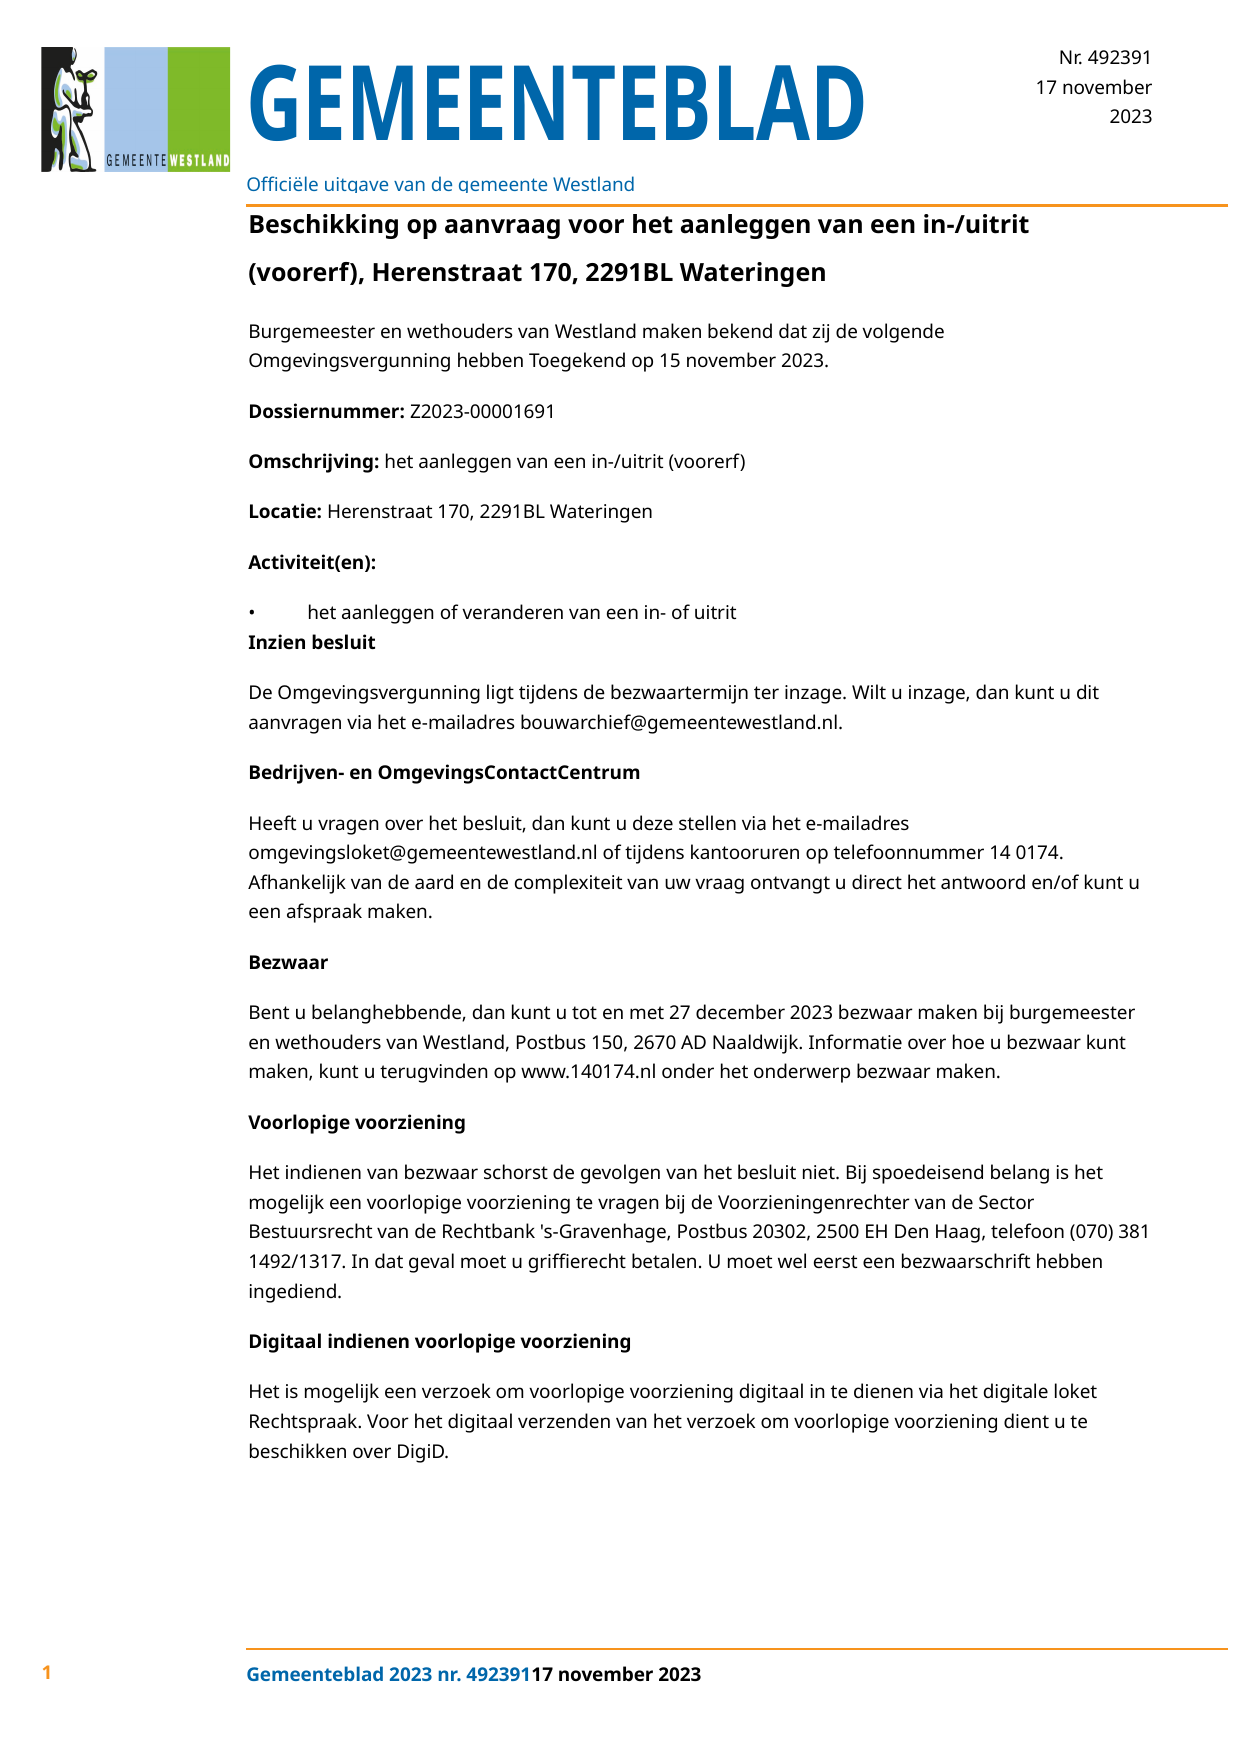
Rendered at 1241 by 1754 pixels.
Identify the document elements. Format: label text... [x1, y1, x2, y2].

text Dossiernummer: Z2023-00001691 [248, 398, 1152, 424]
text Heeft u vragen over het besluit, dan kunt u deze stellen via het e-mailadres omgevingsloket@gemeentewestland.nl of tijdens kantooruren op telefoonnummer 14 0174. Afhankelijk van de aard en de complexiteit van uw vraag ontvangt u direct het antwoord en/of kunt u een afspraak maken. [248, 810, 1152, 924]
text Voorlopige voorziening [248, 1109, 1152, 1135]
text Omschrijving: het aanleggen van een in-/uitrit (voorerf) [248, 448, 1152, 474]
text Locatie: Herenstraat 170, 2291BL Wateringen [248, 499, 1152, 524]
text De Omgevingsvergunning ligt tijdens de bezwaartermijn ter inzage. Wilt u inzage, dan kunt u dit aanvragen via het e-mailadres bouwarchief@gemeentewestland.nl. [248, 679, 1152, 735]
text Bent u belanghebbende, dan kunt u tot en met 27 december 2023 bezwaar maken bij burgemeester en wethouders van Westland, Postbus 150, 2670 AD Naaldwijk. Informatie over hoe u bezwaar kunt maken, kunt u terugvinden op www.140174.nl onder het onderwerp bezwaar maken. [248, 999, 1152, 1084]
text Inzien besluit [248, 629, 1152, 655]
text Bedrijven- en OmgevingsContactCentrum [248, 759, 1152, 785]
list het aanleggen of veranderen van een in- of uitrit [248, 599, 1152, 625]
text Het indienen van bezwaar schorst de gevolgen van het besluit niet. Bij spoedeisend belang is het mogelijk een voorlopige voorziening te vragen bij de Voorzieningenrechter van de Sector Bestuursrecht van de Rechtbank 's-Gravenhage, Postbus 20302, 2500 EH Den Haag, telefoon (070) 381 1492/1317. In dat geval moet u griffierecht betalen. U moet wel eerst een bezwaarschrift hebben ingediend. [248, 1159, 1152, 1304]
text Beschikking op aanvraag voor het aanleggen van een in-/uitrit (voorerf), Herenstraat 170, 2291BL Wateringen [248, 207, 1152, 288]
picture [41, 47, 231, 172]
text Burgemeester en wethouders van Westland maken bekend dat zij de volgende Omgevingsvergunning hebben Toegekend op 15 november 2023. [248, 318, 1152, 373]
text Het is mogelijk een verzoek om voorlopige voorziening digitaal in te dienen via het digitale loket Rechtspraak. Voor het digitaal verzenden van het verzoek om voorlopige voorziening dient u te beschikken over DigiD. [248, 1379, 1152, 1464]
text Digitaal indienen voorlopige voorziening [248, 1328, 1152, 1354]
text Bezwaar [248, 949, 1152, 975]
text Activiteit(en): [248, 549, 1152, 575]
